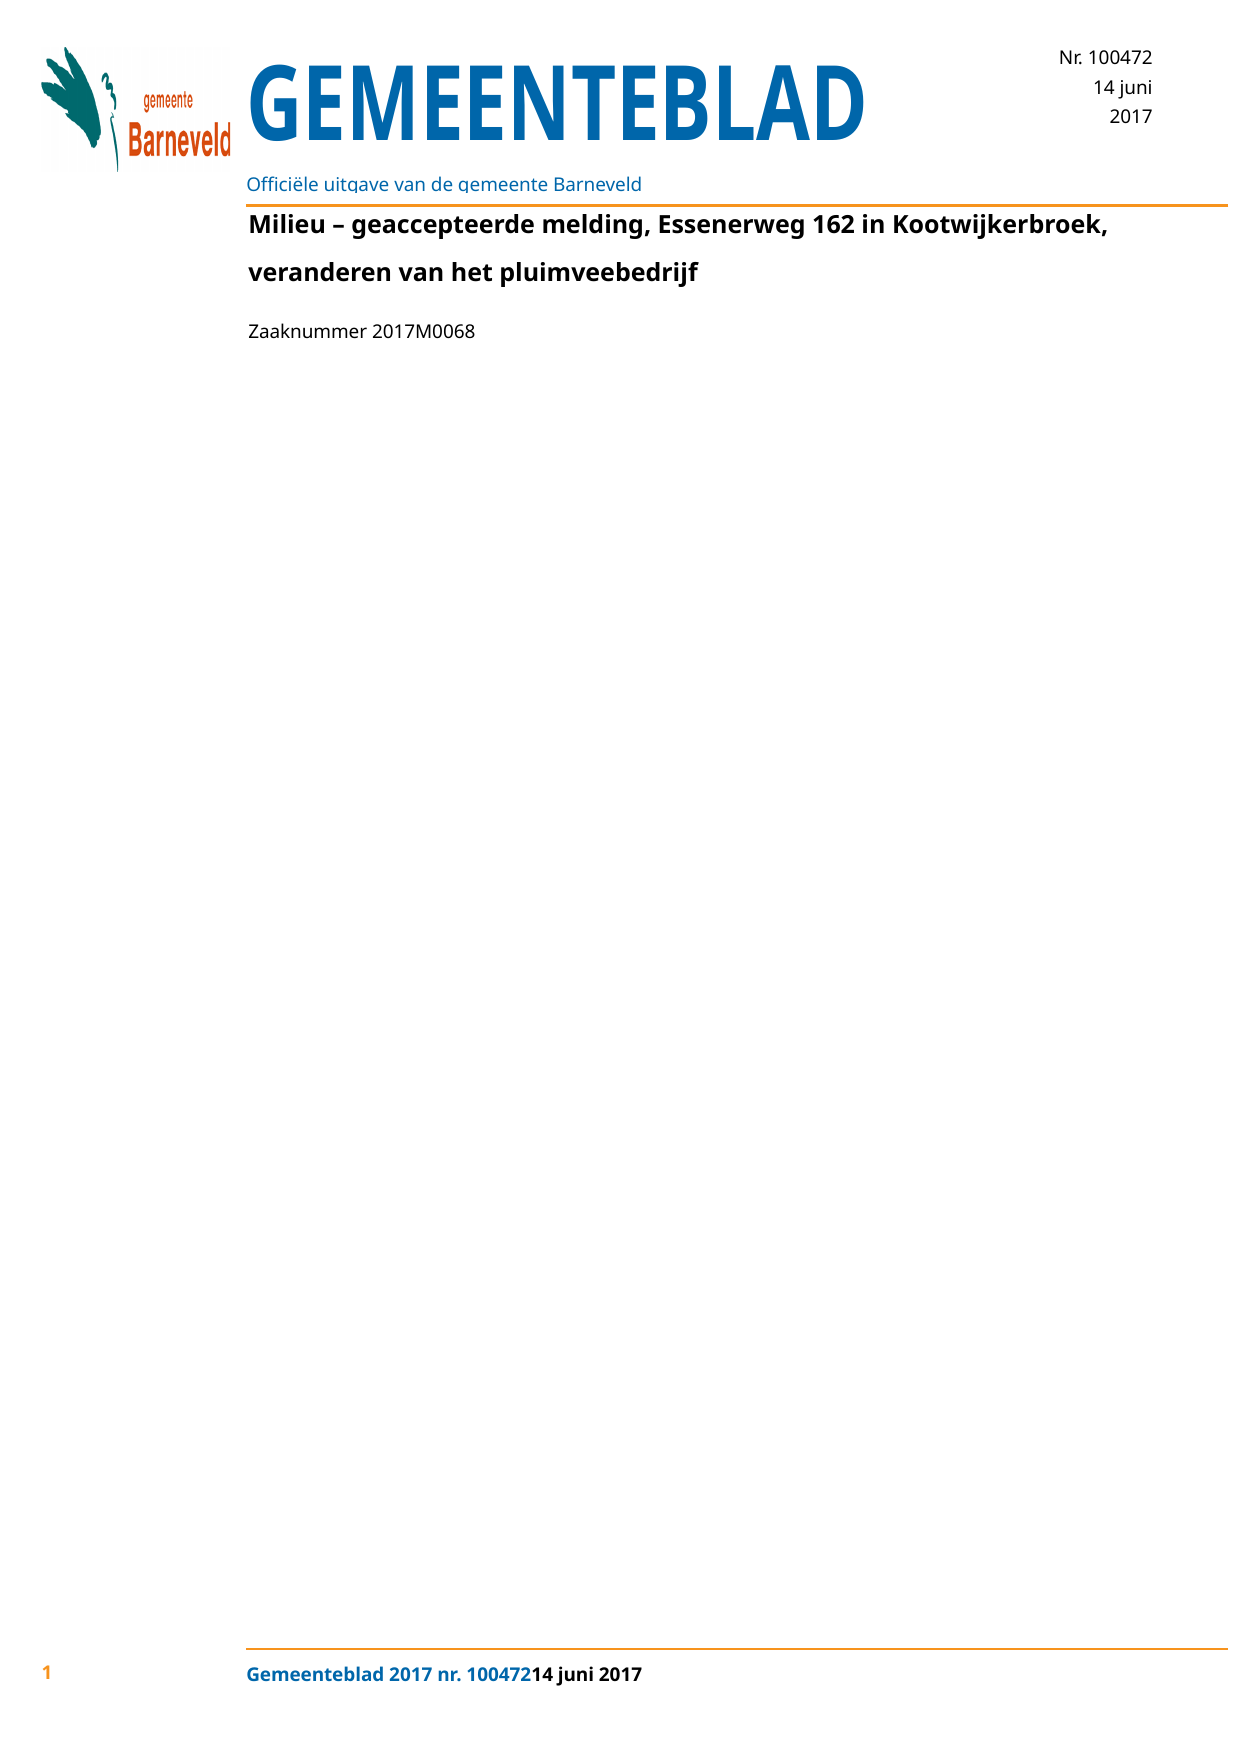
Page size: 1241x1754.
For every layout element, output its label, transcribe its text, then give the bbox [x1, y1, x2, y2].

text Zaaknummer 2017M0068 [248, 318, 1152, 344]
text Milieu – geaccepteerde melding, Essenerweg 162 in Kootwijkerbroek, veranderen van het pluimveebedrijf [248, 207, 1152, 288]
picture [41, 47, 231, 172]
